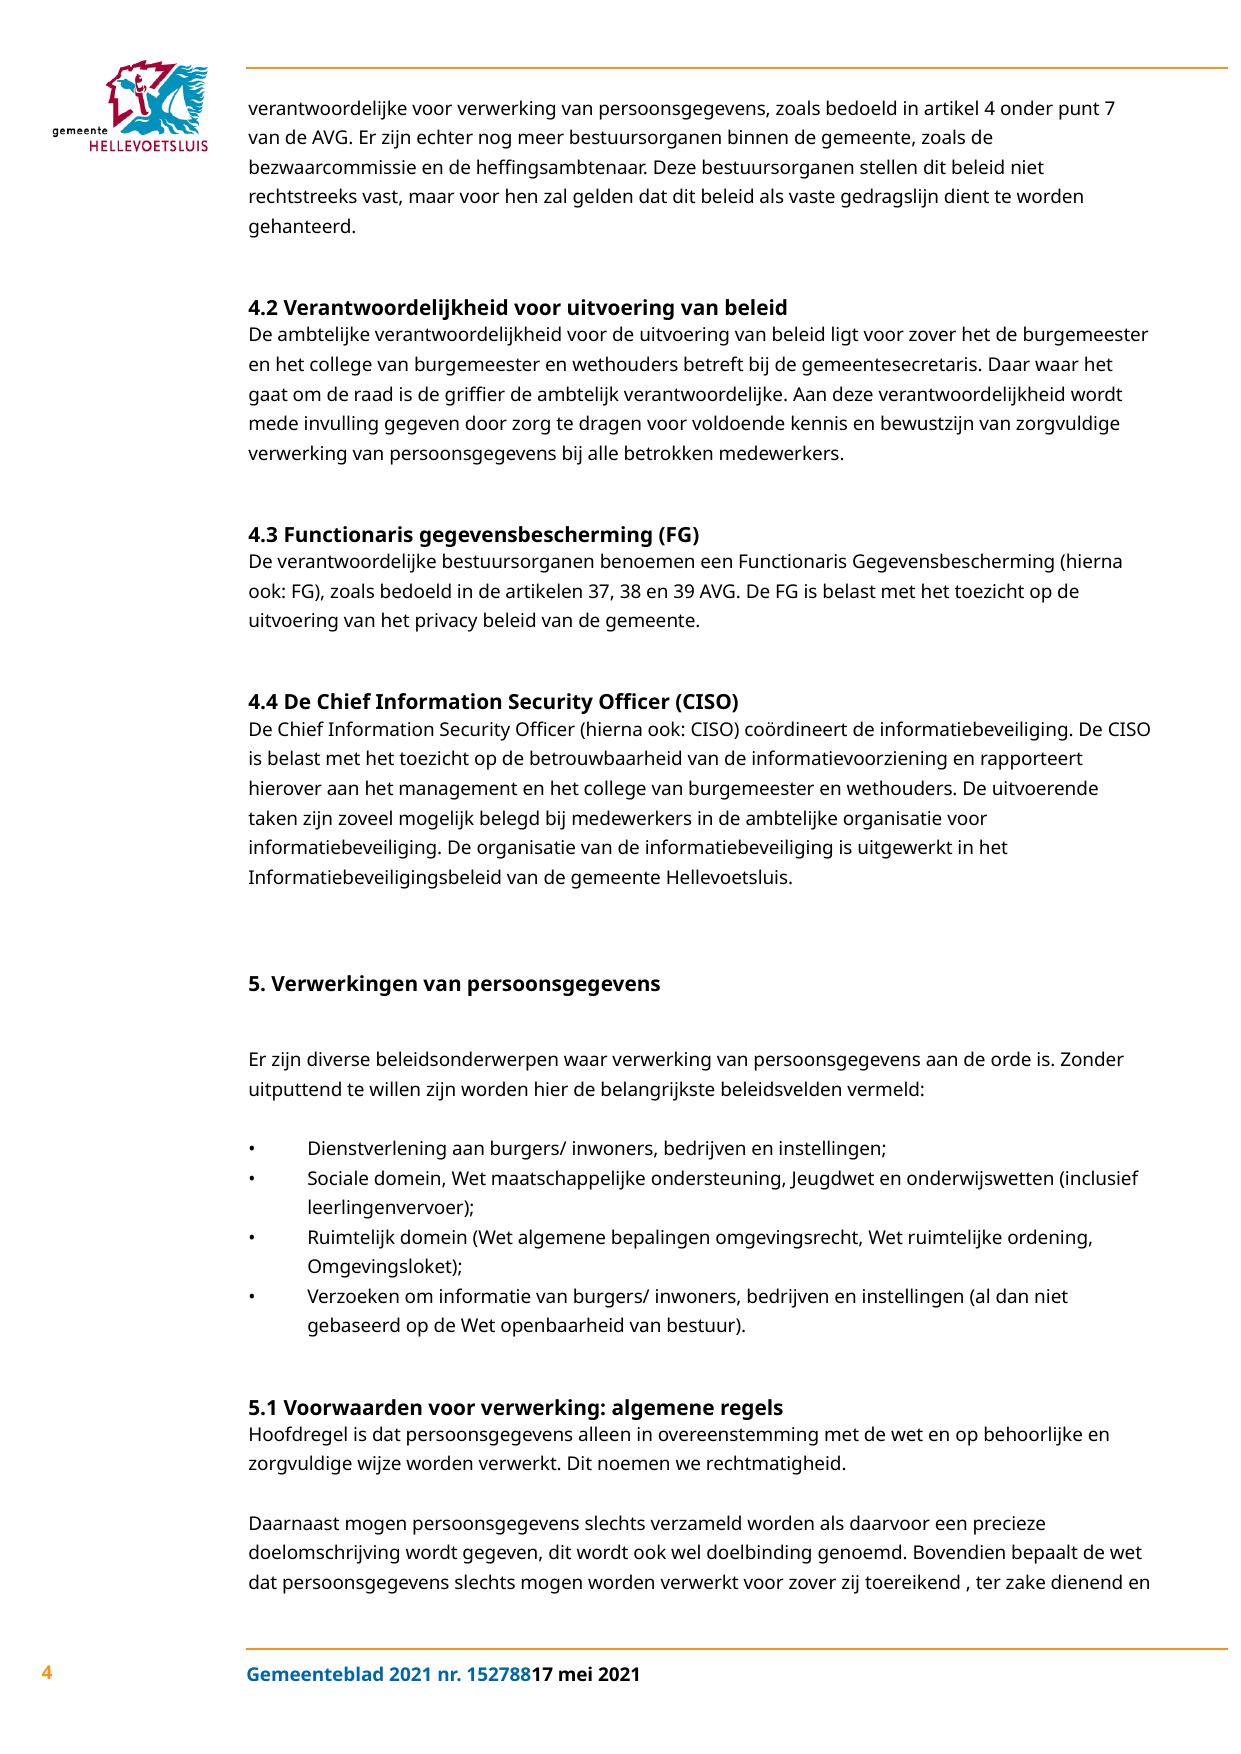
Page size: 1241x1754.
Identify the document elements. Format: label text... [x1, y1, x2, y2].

text De Chief Information Security Officer (hierna ook: CISO) coördineert de informatiebeveiliging. De CISO is belast met het toezicht op de betrouwbaarheid van de informatievoorziening en rapporteert hierover aan het management en het college van burgemeester en wethouders. De uitvoerende taken zijn zoveel mogelijk belegd bij medewerkers in de ambtelijke organisatie voor informatiebeveiliging. De organisatie van de informatiebeveiliging is uitgewerkt in het Informatiebeveiligingsbeleid van de gemeente Hellevoetsluis. [248, 716, 1152, 889]
text 4.3 Functionaris gegevensbescherming (FG) [248, 520, 1152, 548]
text De ambtelijke verantwoordelijkheid voor de uitvoering van beleid ligt voor zover het de burgemeester en het college van burgemeester en wethouders betreft bij de gemeentesecretaris. Daar waar het gaat om de raad is de griffier de ambtelijk verantwoordelijke. Aan deze verantwoordelijkheid wordt mede invulling gegeven door zorg te dragen voor voldoende kennis en bewustzijn van zorgvuldige verwerking van persoonsgegevens bij alle betrokken medewerkers. [248, 322, 1152, 466]
text De verantwoordelijke bestuursorganen benoemen een Functionaris Gegevensbescherming (hierna ook: FG), zoals bedoeld in de artikelen 37, 38 en 39 AVG. De FG is belast met het toezicht op de uitvoering van het privacy beleid van de gemeente. [248, 548, 1152, 633]
list Dienstverlening aan burgers/ inwoners, bedrijven en instellingen; [248, 1135, 1152, 1161]
list Verzoeken om informatie van burgers/ inwoners, bedrijven en instellingen (al dan niet gebaseerd op de Wet openbaarheid van bestuur). [248, 1283, 1152, 1338]
text Hoofdregel is dat persoonsgegevens alleen in overeenstemming met de wet en op behoorlijke en zorgvuldige wijze worden verwerkt. Dit noemen we rechtmatigheid. [248, 1421, 1152, 1476]
text 4.4 De Chief Information Security Officer (CISO) [248, 687, 1152, 716]
list Sociale domein, Wet maatschappelijke ondersteuning, Jeugdwet en onderwijswetten (inclusief leerlingenvervoer); [248, 1165, 1152, 1220]
text 4.2 Verantwoordelijkheid voor uitvoering van beleid [248, 293, 1152, 322]
picture [41, 47, 231, 172]
text 5. Verwerkingen van persoonsgegevens [248, 969, 1152, 997]
text Daarnaast mogen persoonsgegevens slechts verzameld worden als daarvoor een precieze doelomschrijving wordt gegeven, dit wordt ook wel doelbinding genoemd. Bovendien bepaalt de wet dat persoonsgegevens slechts mogen worden verwerkt voor zover zij toereikend , ter zake dienend en [248, 1510, 1152, 1595]
text Er zijn diverse beleidsonderwerpen waar verwerking van persoonsgegevens aan de orde is. Zonder uitputtend te willen zijn worden hier de belangrijkste beleidsvelden vermeld: [248, 1046, 1152, 1102]
text 5.1 Voorwaarden voor verwerking: algemene regels [248, 1393, 1152, 1421]
list Ruimtelijk domein (Wet algemene bepalingen omgevingsrecht, Wet ruimtelijke ordening, Omgevingsloket); [248, 1224, 1152, 1279]
text verantwoordelijke voor verwerking van persoonsgegevens, zoals bedoeld in artikel 4 onder punt 7 van de AVG. Er zijn echter nog meer bestuursorganen binnen de gemeente, zoals de bezwaarcommissie en de heffingsambtenaar. Deze bestuursorganen stellen dit beleid niet rechtstreeks vast, maar voor hen zal gelden dat dit beleid als vaste gedragslijn dient te worden gehanteerd. [248, 95, 1152, 239]
